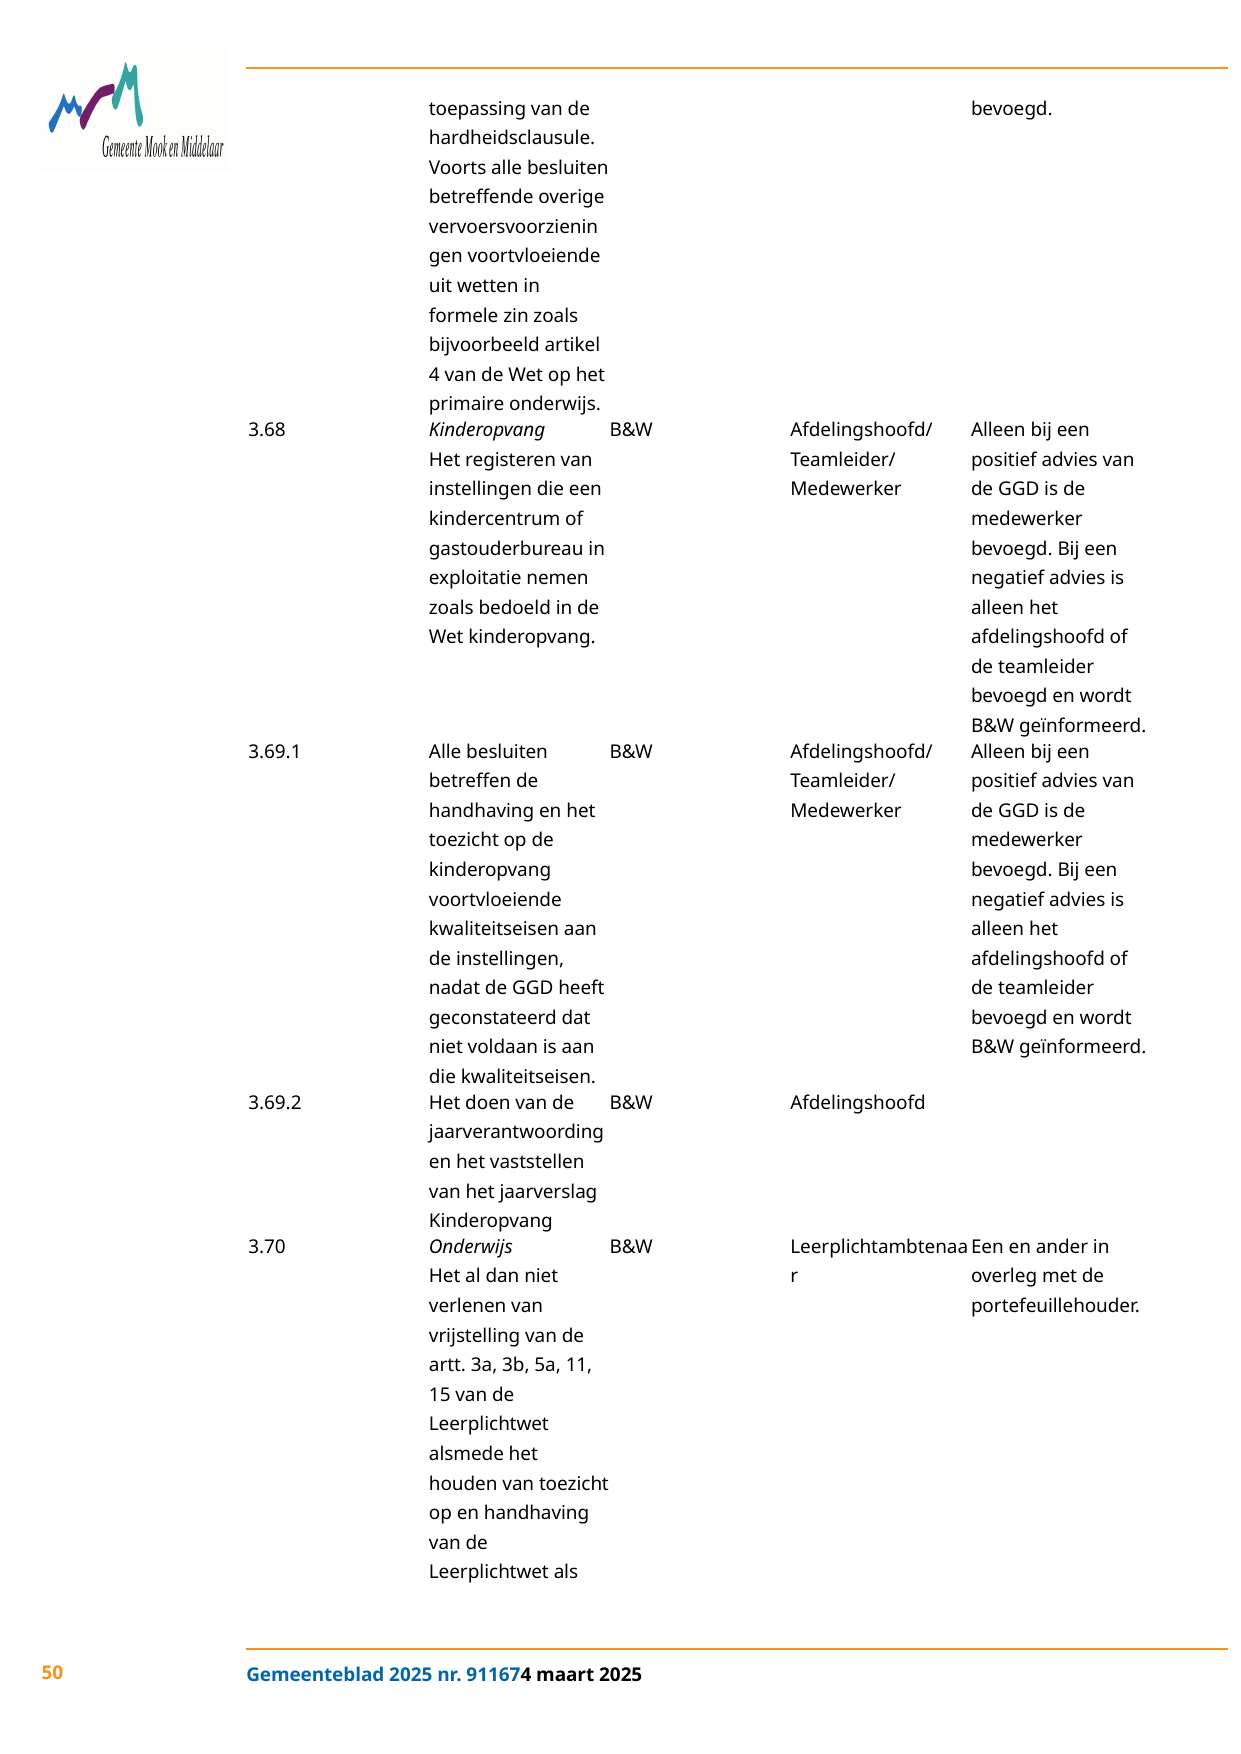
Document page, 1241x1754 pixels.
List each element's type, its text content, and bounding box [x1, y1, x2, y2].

table_cell 3.69.2 [248, 1089, 429, 1233]
table_cell Alleen bij een positief advies van de GGD is de medewerker bevoegd. Bij een negatief advies is alleen het afdelingshoofd of de teamleider bevoegd en wordt B&W geïnformeerd. [971, 738, 1152, 1089]
table_cell B&W [609, 1233, 790, 1584]
table_cell Onderwijs Het al dan niet verlenen van vrijstelling van de artt. 3a, 3b, 5a, 11, 15 van de Leerplichtwet alsmede het houden van toezicht op en handhaving van de Leerplichtwet als [429, 1233, 609, 1584]
table_cell Afdelingshoofd [790, 1089, 971, 1233]
table_cell bevoegd. [971, 95, 1152, 416]
table_cell Kinderopvang Het registeren van instellingen die een kindercentrum of gastouderbureau in exploitatie nemen zoals bedoeld in de Wet kinderopvang. [429, 416, 609, 738]
table_cell Afdelingshoofd/ Teamleider/ Medewerker [790, 416, 971, 738]
table_cell Een en ander in overleg met de portefeuillehouder. [971, 1233, 1152, 1584]
table_cell [971, 1089, 1152, 1233]
table_cell [248, 95, 429, 416]
table_cell toepassing van de hardheidsclausule. Voorts alle besluiten betreffende overige vervoersvoorzieningen voortvloeiende uit wetten in formele zin zoals bijvoorbeeld artikel 4 van de Wet op het primaire onderwijs. [429, 95, 609, 416]
table_cell 3.70 [248, 1233, 429, 1584]
table_cell B&W [609, 416, 790, 738]
table_cell Het doen van de jaarverantwoording en het vaststellen van het jaarverslag Kinderopvang [429, 1089, 609, 1233]
table_cell Alle besluiten betreffen de handhaving en het toezicht op de kinderopvang voortvloeiende kwaliteitseisen aan de instellingen, nadat de GGD heeft geconstateerd dat niet voldaan is aan die kwaliteitseisen. [429, 738, 609, 1089]
table_cell 3.68 [248, 416, 429, 738]
table_cell Afdelingshoofd/ Teamleider/ Medewerker [790, 738, 971, 1089]
table_cell [790, 95, 971, 416]
table_cell 3.69.1 [248, 738, 429, 1089]
table_cell B&W [609, 738, 790, 1089]
picture [41, 47, 231, 172]
table_cell Leerplichtambtenaar [790, 1233, 971, 1584]
table_cell Alleen bij een positief advies van de GGD is de medewerker bevoegd. Bij een negatief advies is alleen het afdelingshoofd of de teamleider bevoegd en wordt B&W geïnformeerd. [971, 416, 1152, 738]
table_cell [609, 95, 790, 416]
table_cell B&W [609, 1089, 790, 1233]
